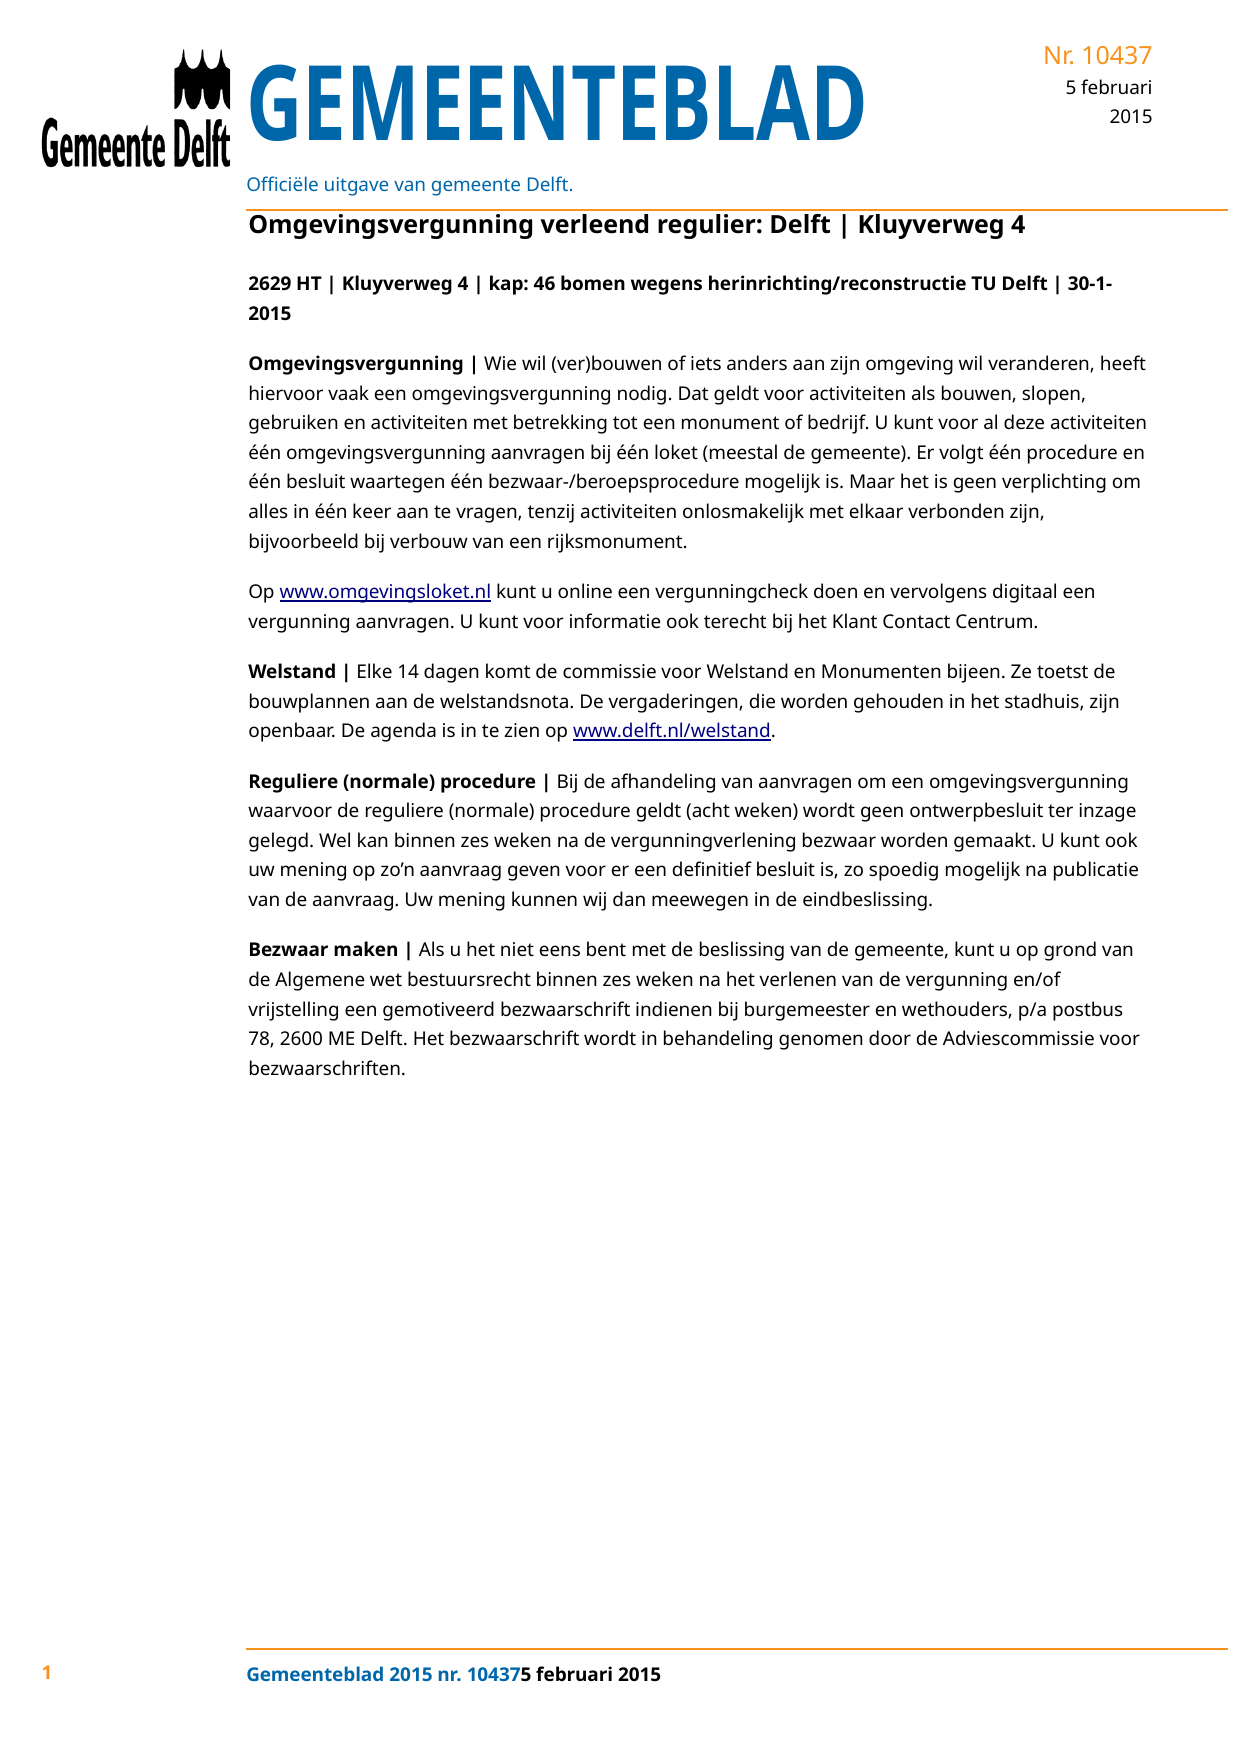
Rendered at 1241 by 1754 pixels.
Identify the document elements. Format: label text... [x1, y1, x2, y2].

text Op www.omgevingsloket.nl kunt u online een vergunningcheck doen en vervolgens digitaal een vergunning aanvragen. U kunt voor informatie ook terecht bij het Klant Contact Centrum. [248, 578, 1152, 633]
text Omgevingsvergunning | Wie wil (ver)bouwen of iets anders aan zijn omgeving wil veranderen, heeft hiervoor vaak een omgevingsvergunning nodig. Dat geldt voor activiteiten als bouwen, slopen, gebruiken en activiteiten met betrekking tot een monument of bedrijf. U kunt voor al deze activiteiten één omgevingsvergunning aanvragen bij één loket (meestal de gemeente). Er volgt één procedure en één besluit waartegen één bezwaar-/beroepsprocedure mogelijk is. Maar het is geen verplichting om alles in één keer aan te vragen, tenzij activiteiten onlosmakelijk met elkaar verbonden zijn, bijvoorbeeld bij verbouw van een rijksmonument. [248, 350, 1152, 553]
text 2629 HT | Kluyverweg 4 | kap: 46 bomen wegens herinrichting/reconstructie TU Delft | 30-1-2015 [248, 270, 1152, 326]
picture [41, 47, 231, 172]
text Reguliere (normale) procedure | Bij de afhandeling van aanvragen om een omgevingsvergunning waarvoor de reguliere (normale) procedure geldt (acht weken) wordt geen ontwerpbesluit ter inzage gelegd. Wel kan binnen zes weken na de vergunningverlening bezwaar worden gemaakt. U kunt ook uw mening op zo’n aanvraag geven voor er een definitief besluit is, zo spoedig mogelijk na publicatie van de aanvraag. Uw mening kunnen wij dan meewegen in de eindbeslissing. [248, 768, 1152, 912]
text Omgevingsvergunning verleend regulier: Delft | Kluyverweg 4 [248, 211, 1152, 241]
text Welstand | Elke 14 dagen komt de commissie voor Welstand en Monumenten bijeen. Ze toetst de bouwplannen aan de welstandsnota. De vergaderingen, die worden gehouden in het stadhuis, zijn openbaar. De agenda is in te zien op www.delft.nl/welstand. [248, 658, 1152, 743]
text Bezwaar maken | Als u het niet eens bent met de beslissing van de gemeente, kunt u op grond van de Algemene wet bestuursrecht binnen zes weken na het verlenen van de vergunning en/of vrijstelling een gemotiveerd bezwaarschrift indienen bij burgemeester en wethouders, p/a postbus 78, 2600 ME Delft. Het bezwaarschrift wordt in behandeling genomen door de Adviescommissie voor bezwaarschriften. [248, 937, 1152, 1081]
